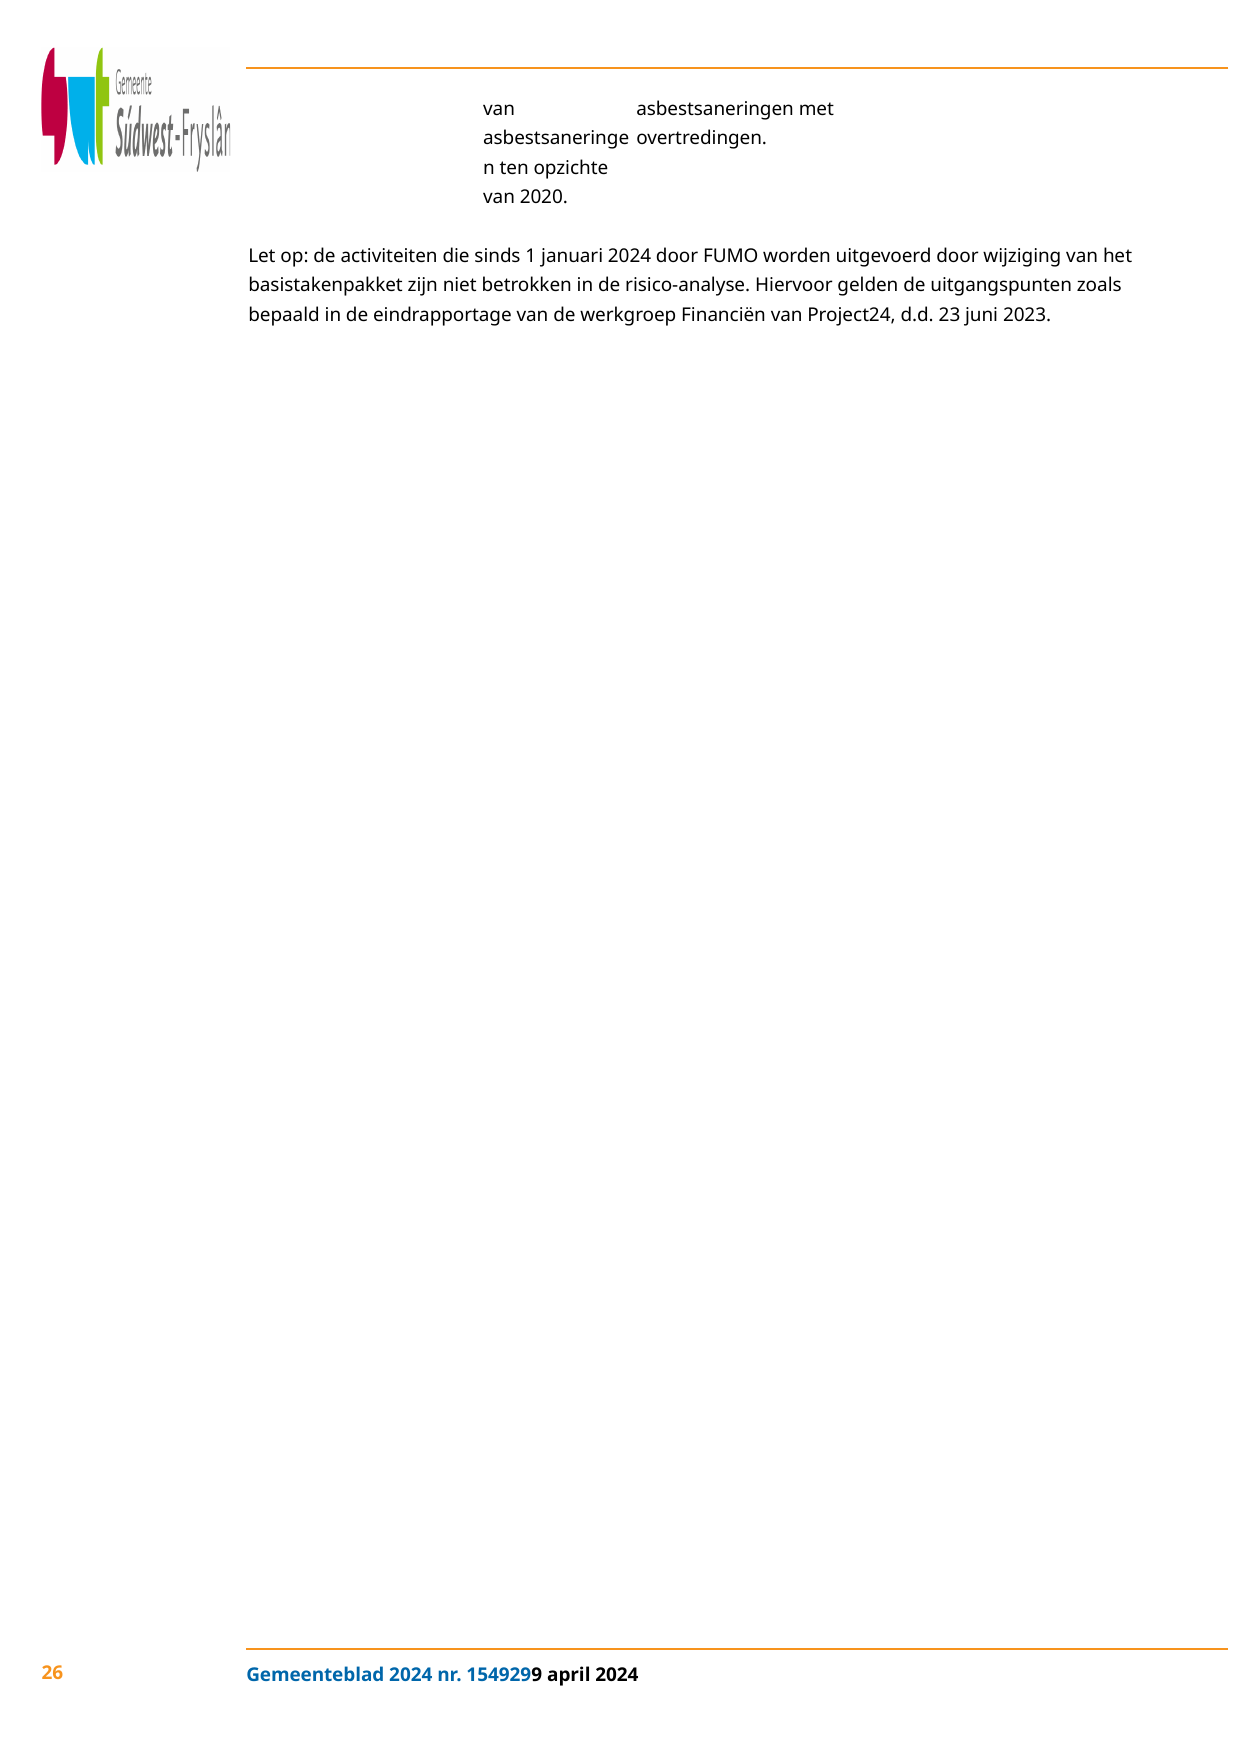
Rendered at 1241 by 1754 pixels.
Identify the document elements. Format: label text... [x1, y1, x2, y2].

table_cell [248, 95, 365, 209]
table_cell van asbestsaneringen ten opzichte van 2020. [483, 95, 636, 209]
text Let op: de activiteiten die sinds 1 januari 2024 door FUMO worden uitgevoerd door wijziging van het basistakenpakket zijn niet betrokken in de risico-analyse. Hiervoor gelden de uitgangspunten zoals bepaald in de eindrapportage van de werkgroep Financiën van Project24, d.d. 23 juni 2023. [248, 242, 1152, 327]
table_cell [912, 95, 1152, 209]
picture [41, 47, 231, 172]
table_cell asbestsaneringen met overtredingen. [636, 95, 912, 209]
table_cell [365, 95, 483, 209]
